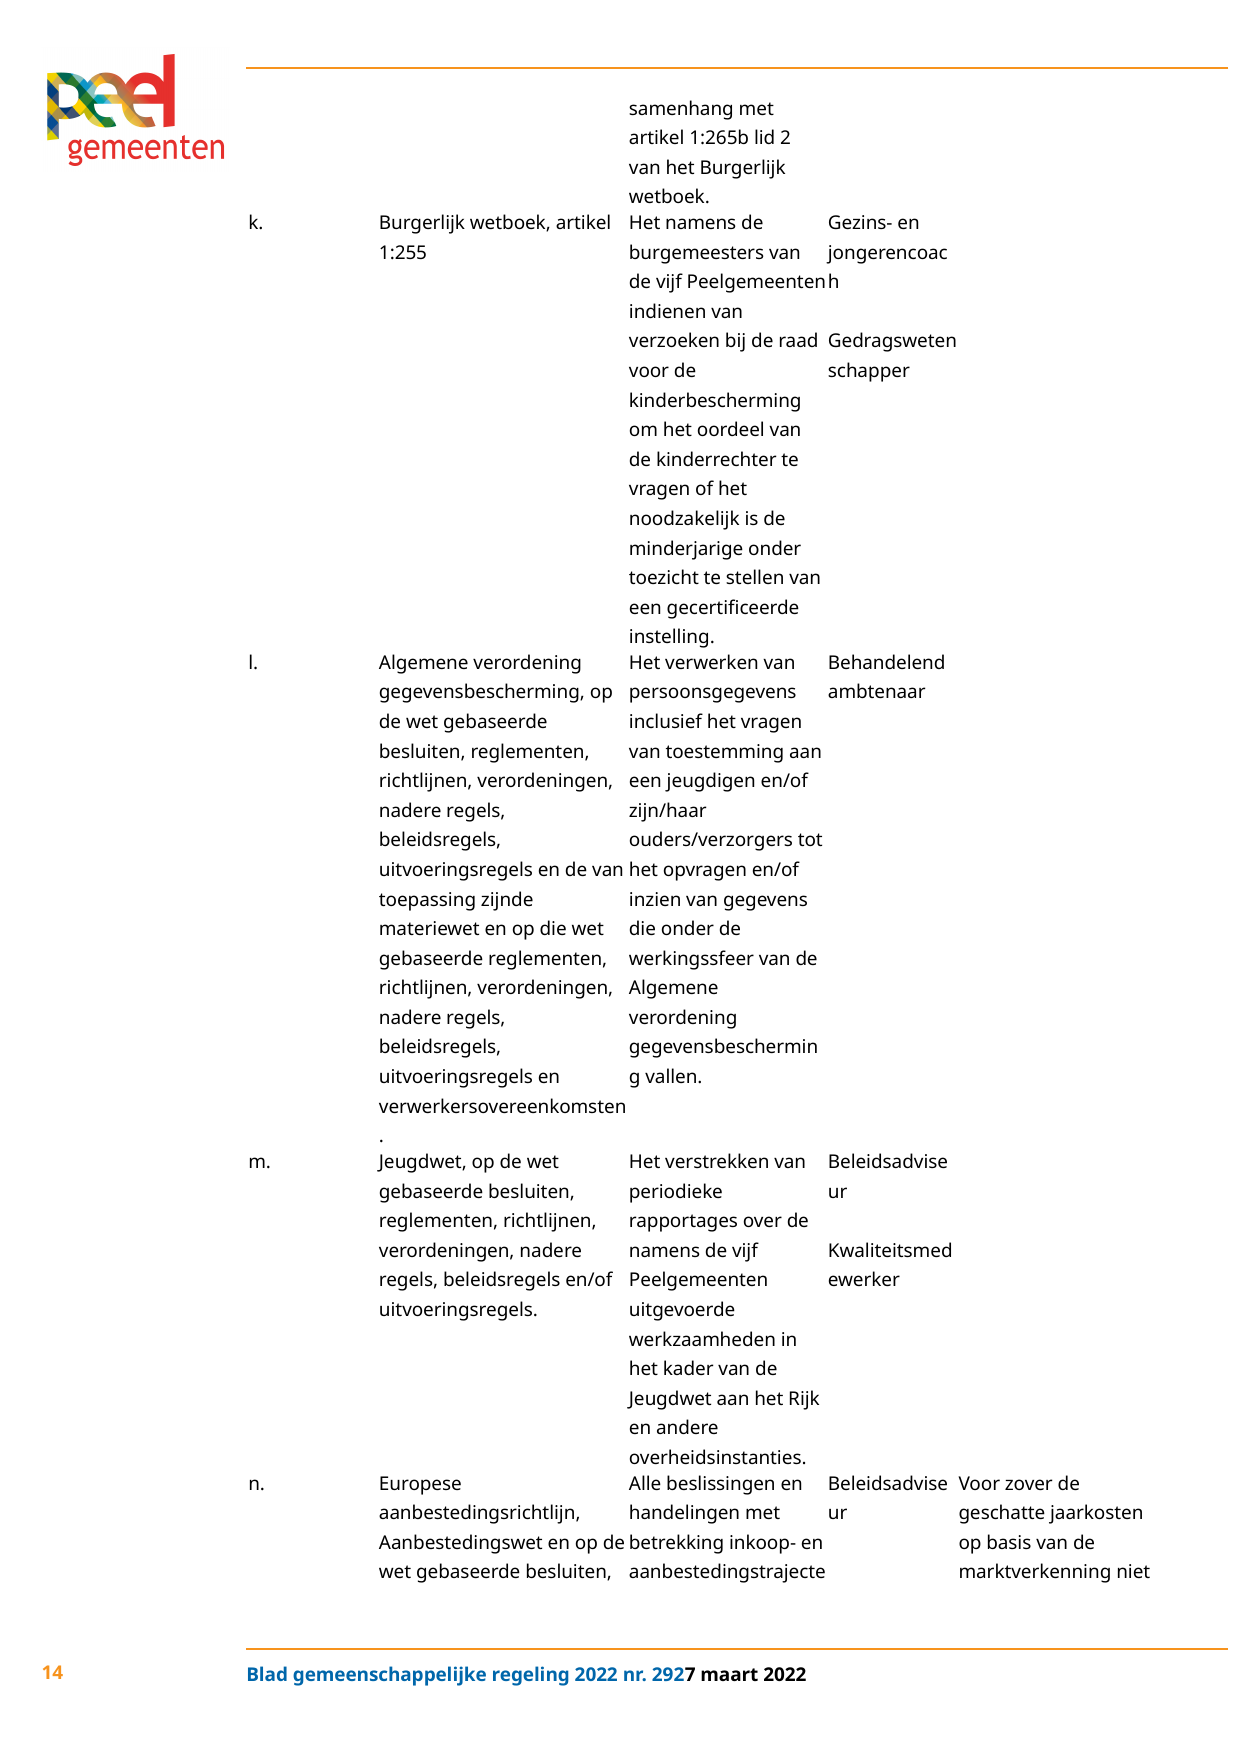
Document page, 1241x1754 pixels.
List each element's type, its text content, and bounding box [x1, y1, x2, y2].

table_cell Behandelend ambtenaar [828, 649, 958, 1148]
table_cell Het verwerken van persoonsgegevens inclusief het vragen van toestemming aan een jeugdigen en/of zijn/haar ouders/verzorgers tot het opvragen en/of inzien van gegevens die onder de werkingssfeer van de Algemene verordening gegevensbescherming vallen. [629, 649, 828, 1148]
table_cell m. [248, 1148, 379, 1470]
table_cell Het verstrekken van periodieke rapportages over de namens de vijf Peelgemeenten uitgevoerde werkzaamheden in het kader van de Jeugdwet aan het Rijk en andere overheidsinstanties. [629, 1148, 828, 1470]
table_cell l. [248, 649, 379, 1148]
table_cell [248, 95, 379, 209]
table_cell Voor zover de geschatte jaarkosten op basis van de marktverkenning niet [958, 1470, 1152, 1584]
table_cell Gezins- en jongerencoach Gedragswetenschapper [828, 209, 958, 649]
table_cell Beleidsadviseur [828, 1470, 958, 1584]
table_cell [828, 95, 958, 209]
table_cell Europese aanbestedingsrichtlijn, Aanbestedingswet en op de wet gebaseerde besluiten, [379, 1470, 629, 1584]
table_cell [958, 649, 1152, 1148]
table_cell Burgerlijk wetboek, artikel 1:255 [379, 209, 629, 649]
table_cell [958, 1148, 1152, 1470]
table_cell [958, 95, 1152, 209]
table_cell [958, 209, 1152, 649]
table_cell [379, 95, 629, 209]
table_cell samenhang met artikel 1:265b lid 2 van het Burgerlijk wetboek. [629, 95, 828, 209]
table_cell n. [248, 1470, 379, 1584]
table_cell Jeugdwet, op de wet gebaseerde besluiten, reglementen, richtlijnen, verordeningen, nadere regels, beleidsregels en/of uitvoeringsregels. [379, 1148, 629, 1470]
picture [41, 47, 231, 172]
table_cell k. [248, 209, 379, 649]
table_cell Algemene verordening gegevensbescherming, op de wet gebaseerde besluiten, reglementen, richtlijnen, verordeningen, nadere regels, beleidsregels, uitvoeringsregels en de van toepassing zijnde materiewet en op die wet gebaseerde reglementen, richtlijnen, verordeningen, nadere regels, beleidsregels, uitvoeringsregels en verwerkersovereenkomsten. [379, 649, 629, 1148]
table_cell Beleidsadviseur Kwaliteitsmedewerker [828, 1148, 958, 1470]
table_cell Het namens de burgemeesters van de vijf Peelgemeenten indienen van verzoeken bij de raad voor de kinderbescherming om het oordeel van de kinderrechter te vragen of het noodzakelijk is de minderjarige onder toezicht te stellen van een gecertificeerde instelling. [629, 209, 828, 649]
table_cell Alle beslissingen en handelingen met betrekking inkoop- en aanbestedingstrajecte [629, 1470, 828, 1584]
